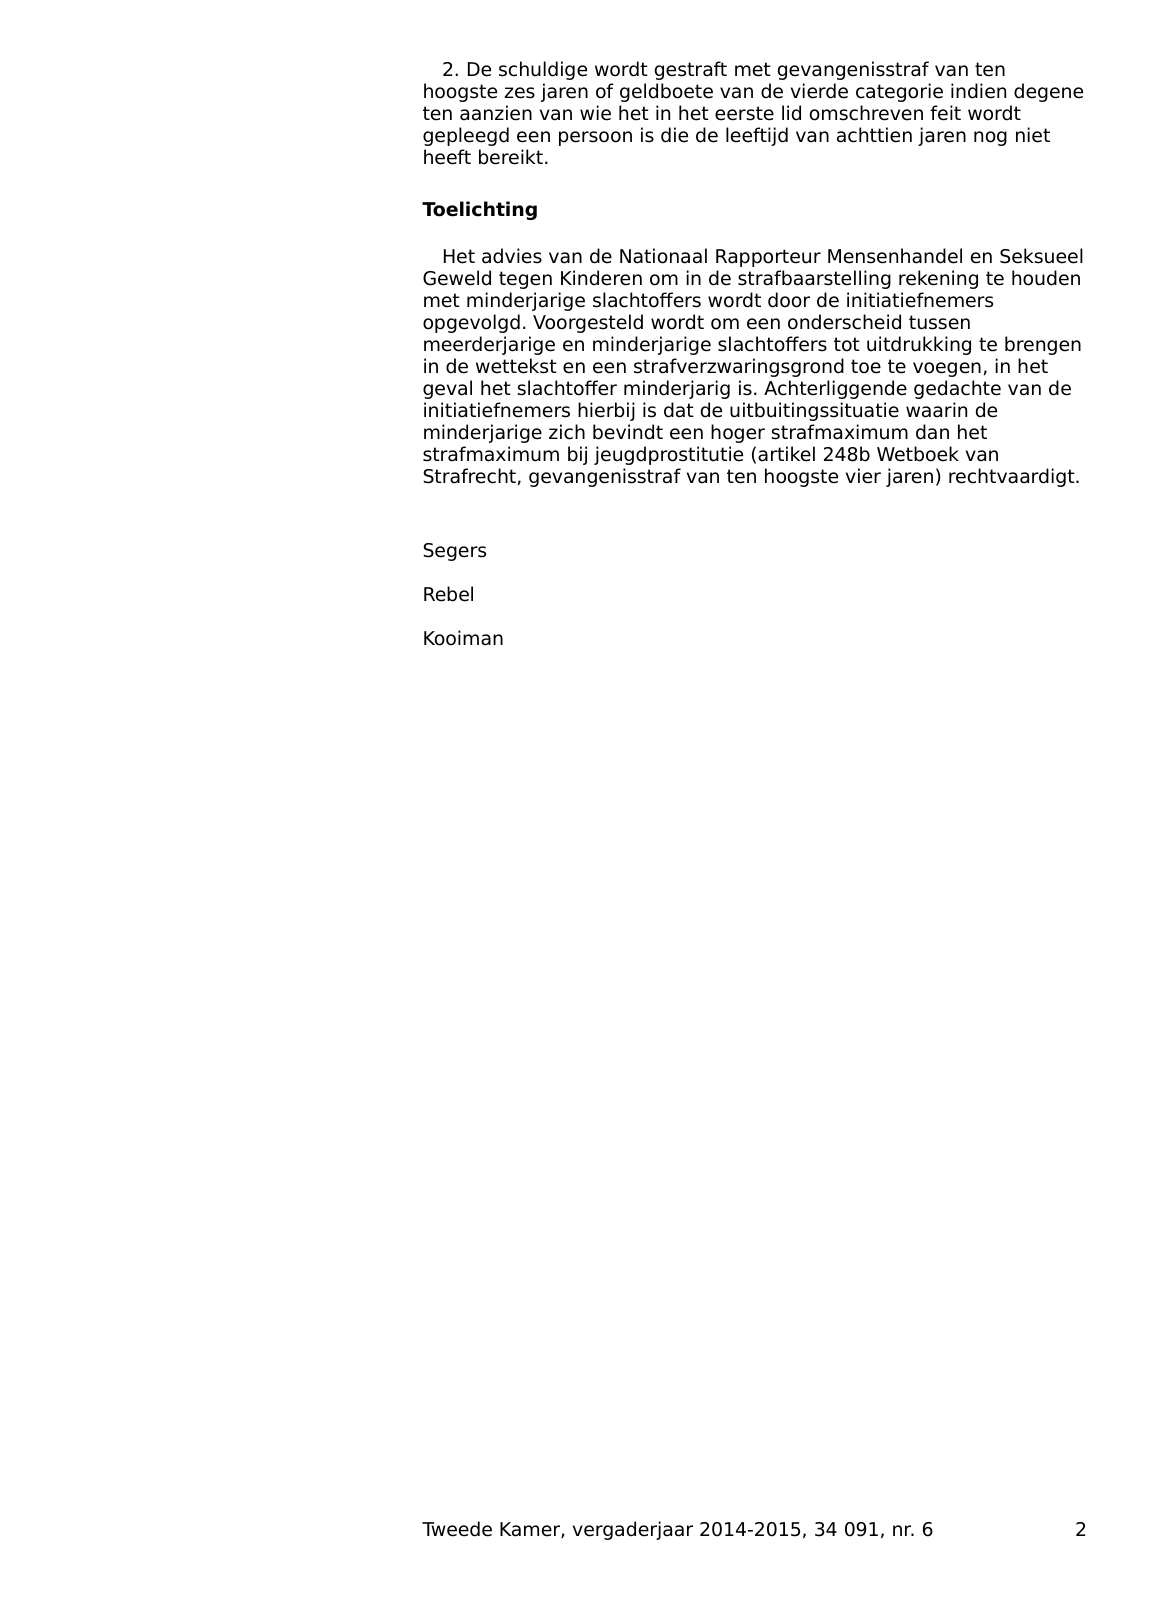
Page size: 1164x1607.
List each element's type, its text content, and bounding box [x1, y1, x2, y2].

text Het advies van de Nationaal Rapporteur Mensenhandel en Seksueel Geweld tegen Kinderen om in de strafbaarstelling rekening te houden met minderjarige slachtoffers wordt door de initiatiefnemers opgevolgd. Voorgesteld wordt om een onderscheid tussen meerderjarige en minderjarige slachtoffers tot uitdrukking te brengen in de wettekst en een strafverzwaringsgrond toe te voegen, in het geval het slachtoffer minderjarig is. Achterliggende gedachte van de initiatiefnemers hierbij is dat de uitbuitingssituatie waarin de minderjarige zich bevindt een hoger strafmaximum dan het strafmaximum bij jeugdprostitutie (artikel 248b Wetboek van Strafrecht, gevangenisstraf van ten hoogste vier jaren) rechtvaardigt. [422, 246, 1087, 488]
text Segers Rebel Kooiman [422, 518, 1087, 649]
subtitle Toelichting [422, 199, 1087, 221]
text 2. De schuldige wordt gestraft met gevangenisstraf van ten hoogste zes jaren of geldboete van de vierde categorie indien degene ten aanzien van wie het in het eerste lid omschreven feit wordt gepleegd een persoon is die de leeftijd van achttien jaren nog niet heeft bereikt. [422, 59, 1087, 169]
